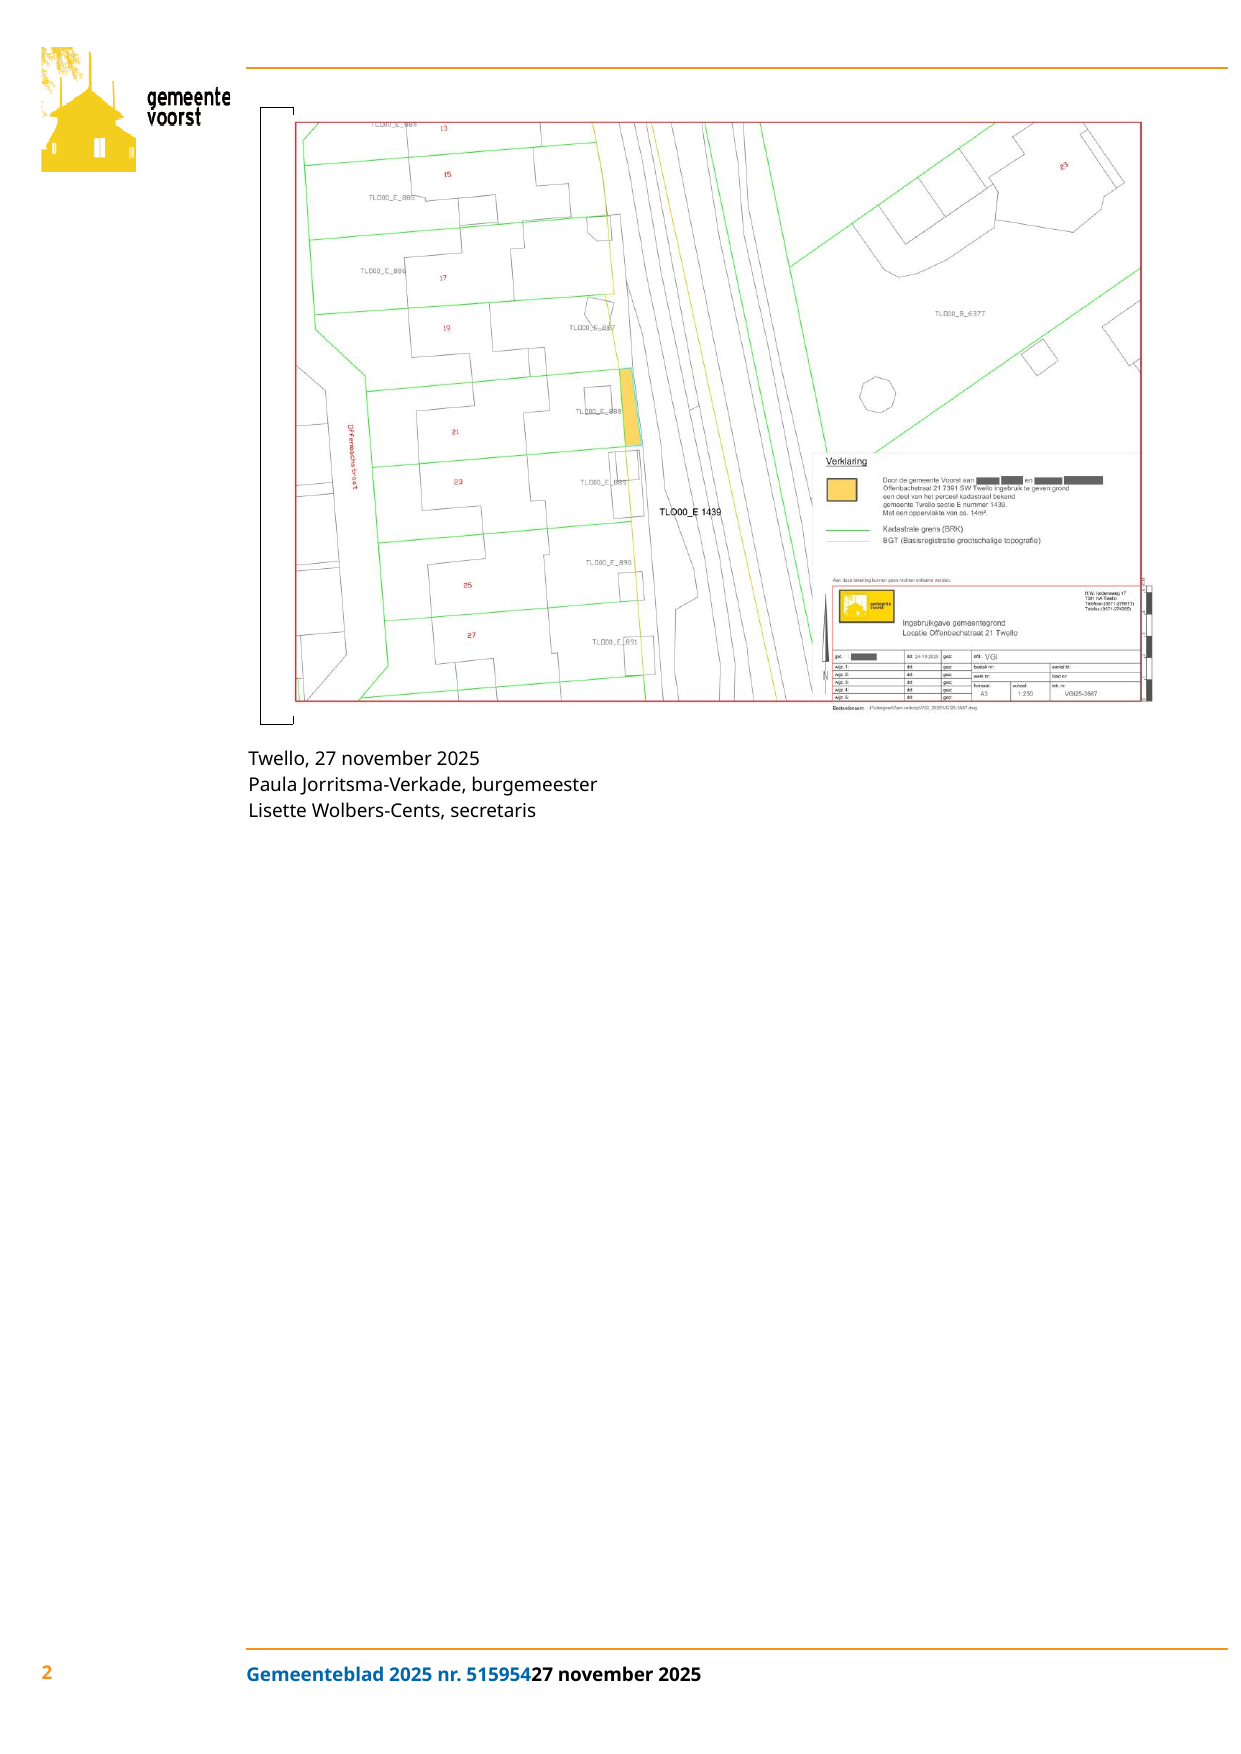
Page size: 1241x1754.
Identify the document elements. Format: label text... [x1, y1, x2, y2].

picture [41, 47, 231, 172]
picture [268, 115, 1173, 716]
text Lisette Wolbers-Cents, secretaris [248, 797, 1152, 823]
text Paula Jorritsma-Verkade, burgemeester [248, 771, 1152, 797]
text Twello, 27 november 2025 [248, 745, 1152, 771]
